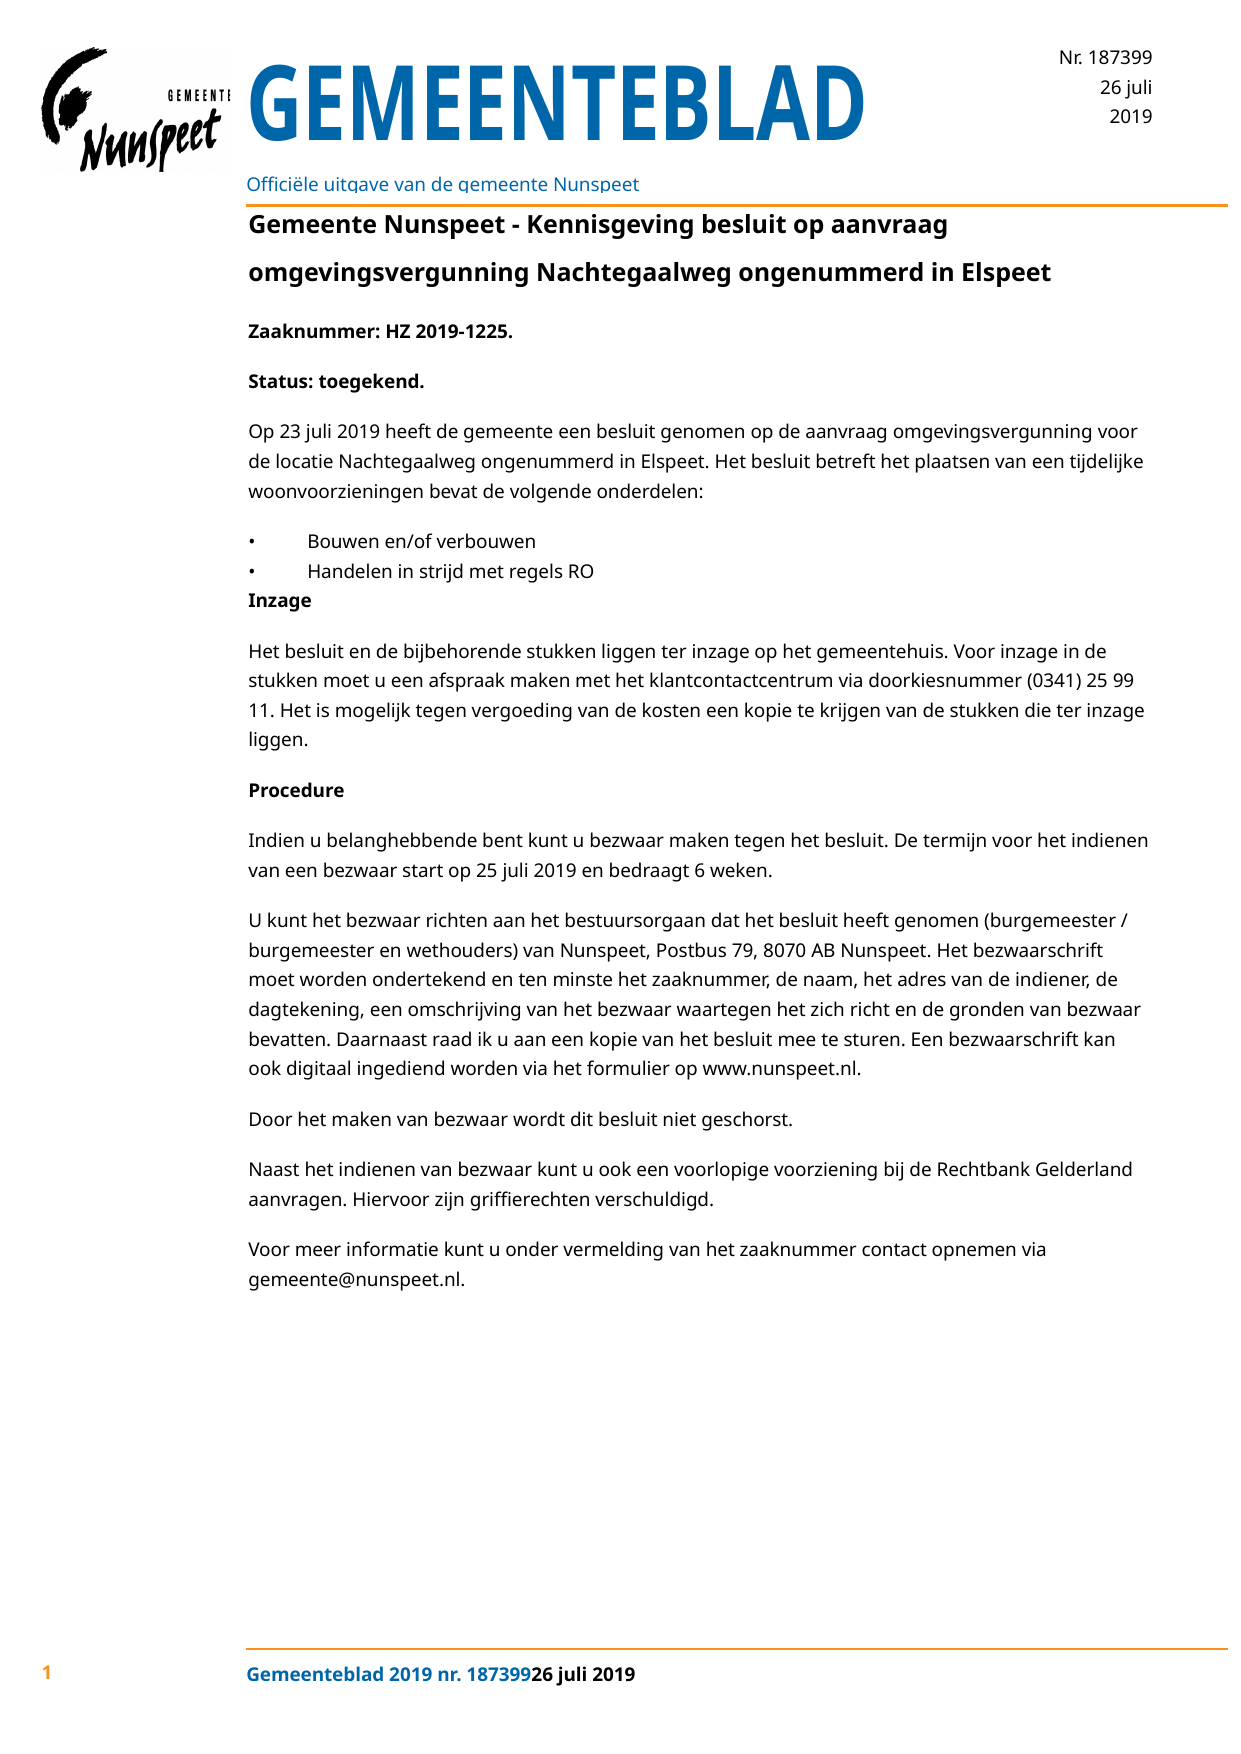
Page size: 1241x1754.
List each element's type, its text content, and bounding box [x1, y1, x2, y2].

picture [41, 47, 231, 172]
text Status: toegekend. [248, 368, 1152, 394]
text Inzage [248, 587, 1152, 613]
text Naast het indienen van bezwaar kunt u ook een voorlopige voorziening bij de Rechtbank Gelderland aanvragen. Hiervoor zijn griffierechten verschuldigd. [248, 1156, 1152, 1212]
text Door het maken van bezwaar wordt dit besluit niet geschorst. [248, 1106, 1152, 1132]
list Handelen in strijd met regels RO [248, 558, 1152, 584]
text Procedure [248, 777, 1152, 803]
text Op 23 juli 2019 heeft de gemeente een besluit genomen op de aanvraag omgevingsvergunning voor de locatie Nachtegaalweg ongenummerd in Elspeet. Het besluit betreft het plaatsen van een tijdelijke woonvoorzieningen bevat de volgende onderdelen: [248, 419, 1152, 504]
list Bouwen en/of verbouwen [248, 528, 1152, 554]
text Indien u belanghebbende bent kunt u bezwaar maken tegen het besluit. De termijn voor het indienen van een bezwaar start op 25 juli 2019 en bedraagt 6 weken. [248, 827, 1152, 883]
text Voor meer informatie kunt u onder vermelding van het zaaknummer contact opnemen via gemeente@nunspeet.nl. [248, 1236, 1152, 1292]
text U kunt het bezwaar richten aan het bestuursorgaan dat het besluit heeft genomen (burgemeester / burgemeester en wethouders) van Nunspeet, Postbus 79, 8070 AB Nunspeet. Het bezwaarschrift moet worden ondertekend en ten minste het zaaknummer, de naam, het adres van de indiener, de dagtekening, een omschrijving van het bezwaar waartegen het zich richt en de gronden van bezwaar bevatten. Daarnaast raad ik u aan een kopie van het besluit mee te sturen. Een bezwaarschrift kan ook digitaal ingediend worden via het formulier op www.nunspeet.nl. [248, 907, 1152, 1081]
text Zaaknummer: HZ 2019-1225. [248, 318, 1152, 344]
text Het besluit en de bijbehorende stukken liggen ter inzage op het gemeentehuis. Voor inzage in de stukken moet u een afspraak maken met het klantcontactcentrum via doorkiesnummer (0341) 25 99 11. Het is mogelijk tegen vergoeding van de kosten een kopie te krijgen van de stukken die ter inzage liggen. [248, 638, 1152, 752]
text Gemeente Nunspeet - Kennisgeving besluit op aanvraag omgevingsvergunning Nachtegaalweg ongenummerd in Elspeet [248, 207, 1152, 288]
